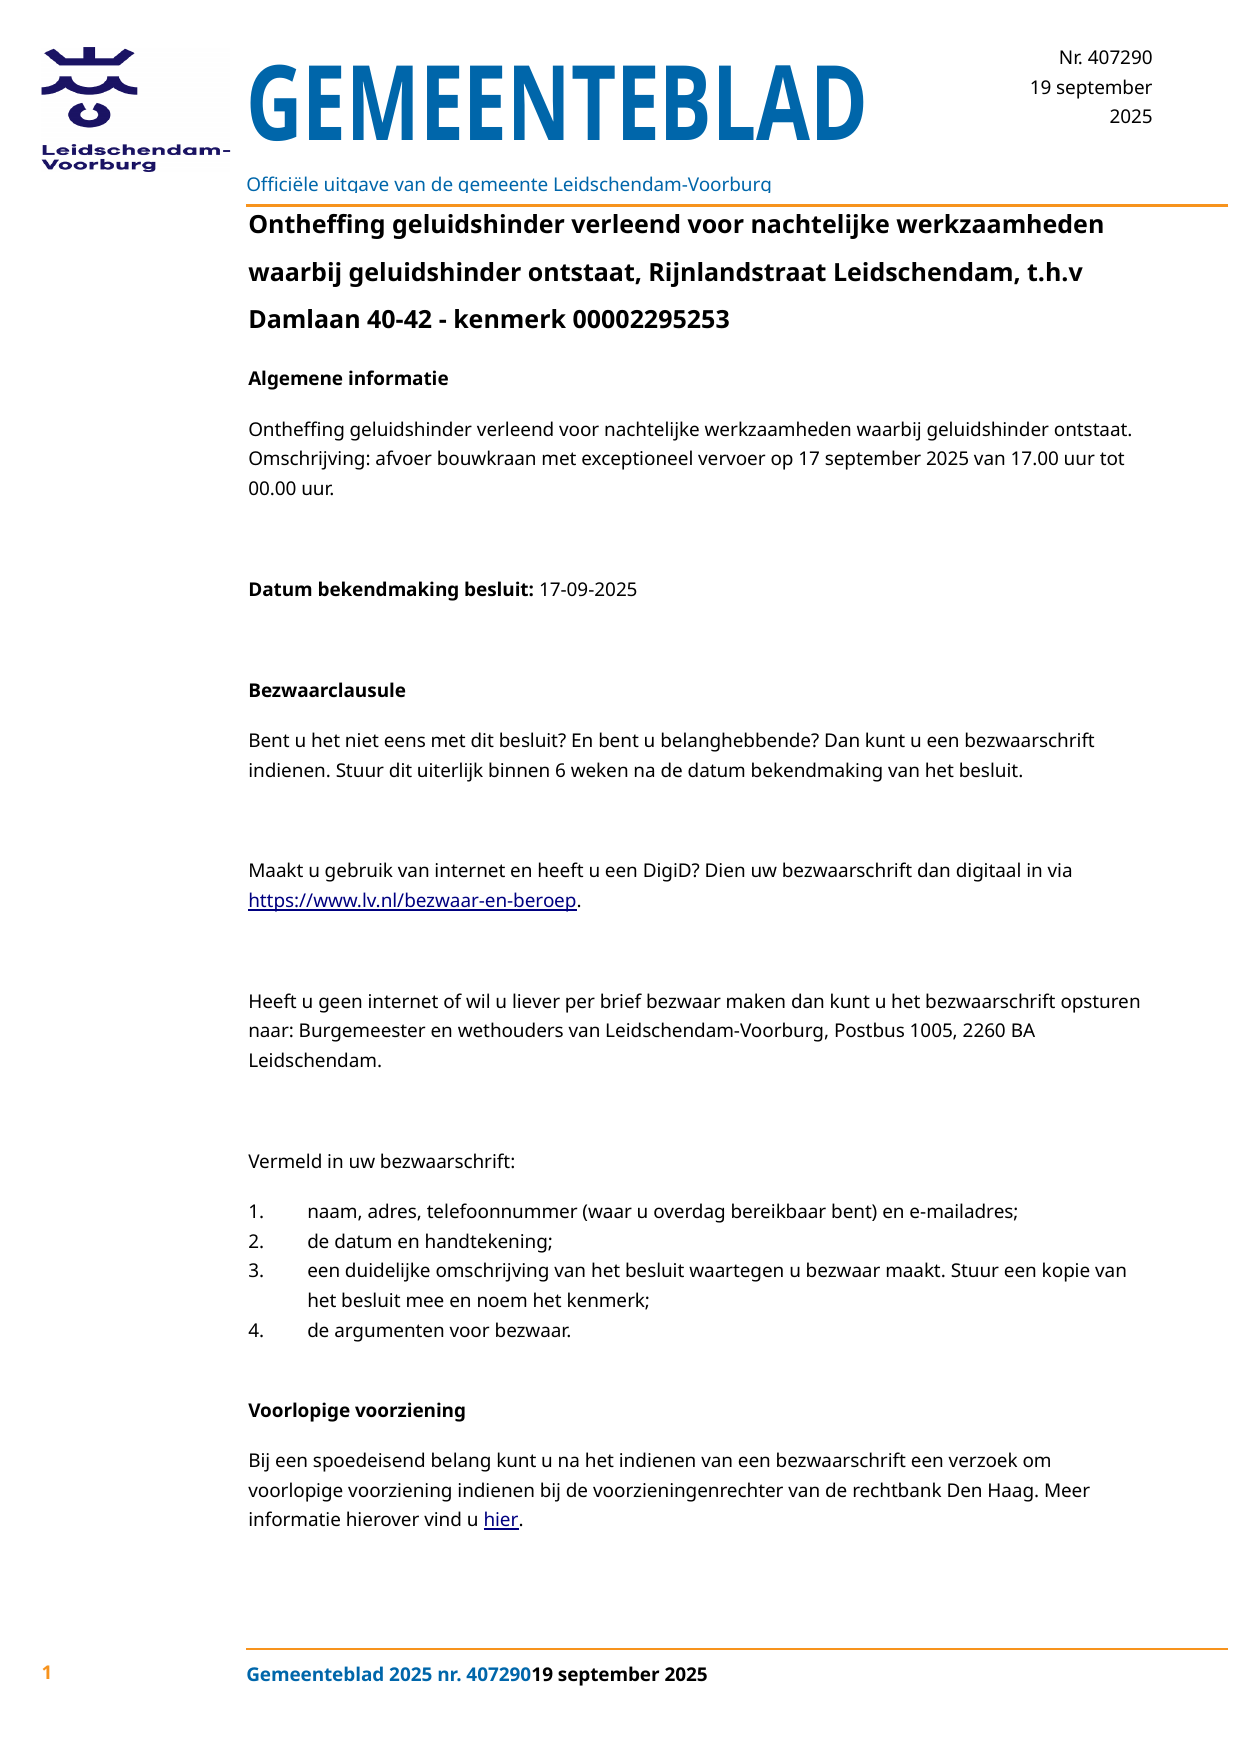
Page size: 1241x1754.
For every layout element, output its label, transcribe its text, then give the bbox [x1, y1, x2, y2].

text Heeft u geen internet of wil u liever per brief bezwaar maken dan kunt u het bezwaarschrift opsturen naar: Burgemeester en wethouders van Leidschendam-Voorburg, Postbus 1005, 2260 BA Leidschendam. [248, 988, 1152, 1073]
text Maakt u gebruik van internet en heeft u een DigiD? Dien uw bezwaarschrift dan digitaal in via https://www.lv.nl/bezwaar-en-beroep. [248, 858, 1152, 913]
list de datum en handtekening; [248, 1228, 1152, 1254]
text Bezwaarclausule [248, 677, 1152, 702]
text Ontheffing geluidshinder verleend voor nachtelijke werkzaamheden waarbij geluidshinder ontstaat, Rijnlandstraat Leidschendam, t.h.v Damlaan 40-42 - kenmerk 00002295253 [248, 207, 1152, 336]
text Algemene informatie [248, 366, 1152, 391]
text Ontheffing geluidshinder verleend voor nachtelijke werkzaamheden waarbij geluidshinder ontstaat. Omschrijving: afvoer bouwkraan met exceptioneel vervoer op 17 september 2025 van 17.00 uur tot 00.00 uur. [248, 416, 1152, 501]
text Bent u het niet eens met dit besluit? En bent u belanghebbende? Dan kunt u een bezwaarschrift indienen. Stuur dit uiterlijk binnen 6 weken na de datum bekendmaking van het besluit. [248, 727, 1152, 782]
picture [41, 47, 231, 172]
list naam, adres, telefoonnummer (waar u overdag bereikbaar bent) en e-mailadres; [248, 1198, 1152, 1224]
list de argumenten voor bezwaar. [248, 1317, 1152, 1342]
text Vermeld in uw bezwaarschrift: [248, 1148, 1152, 1174]
text Bij een spoedeisend belang kunt u na het indienen van een bezwaarschrift een verzoek om voorlopige voorziening indienen bij de voorzieningenrechter van de rechtbank Den Haag. Meer informatie hierover vind u hier. [248, 1447, 1152, 1532]
text Datum bekendmaking besluit: 17-09-2025 [248, 576, 1152, 602]
list een duidelijke omschrijving van het besluit waartegen u bezwaar maakt. Stuur een kopie van het besluit mee en noem het kenmerk; [248, 1258, 1152, 1313]
text Voorlopige voorziening [248, 1397, 1152, 1422]
